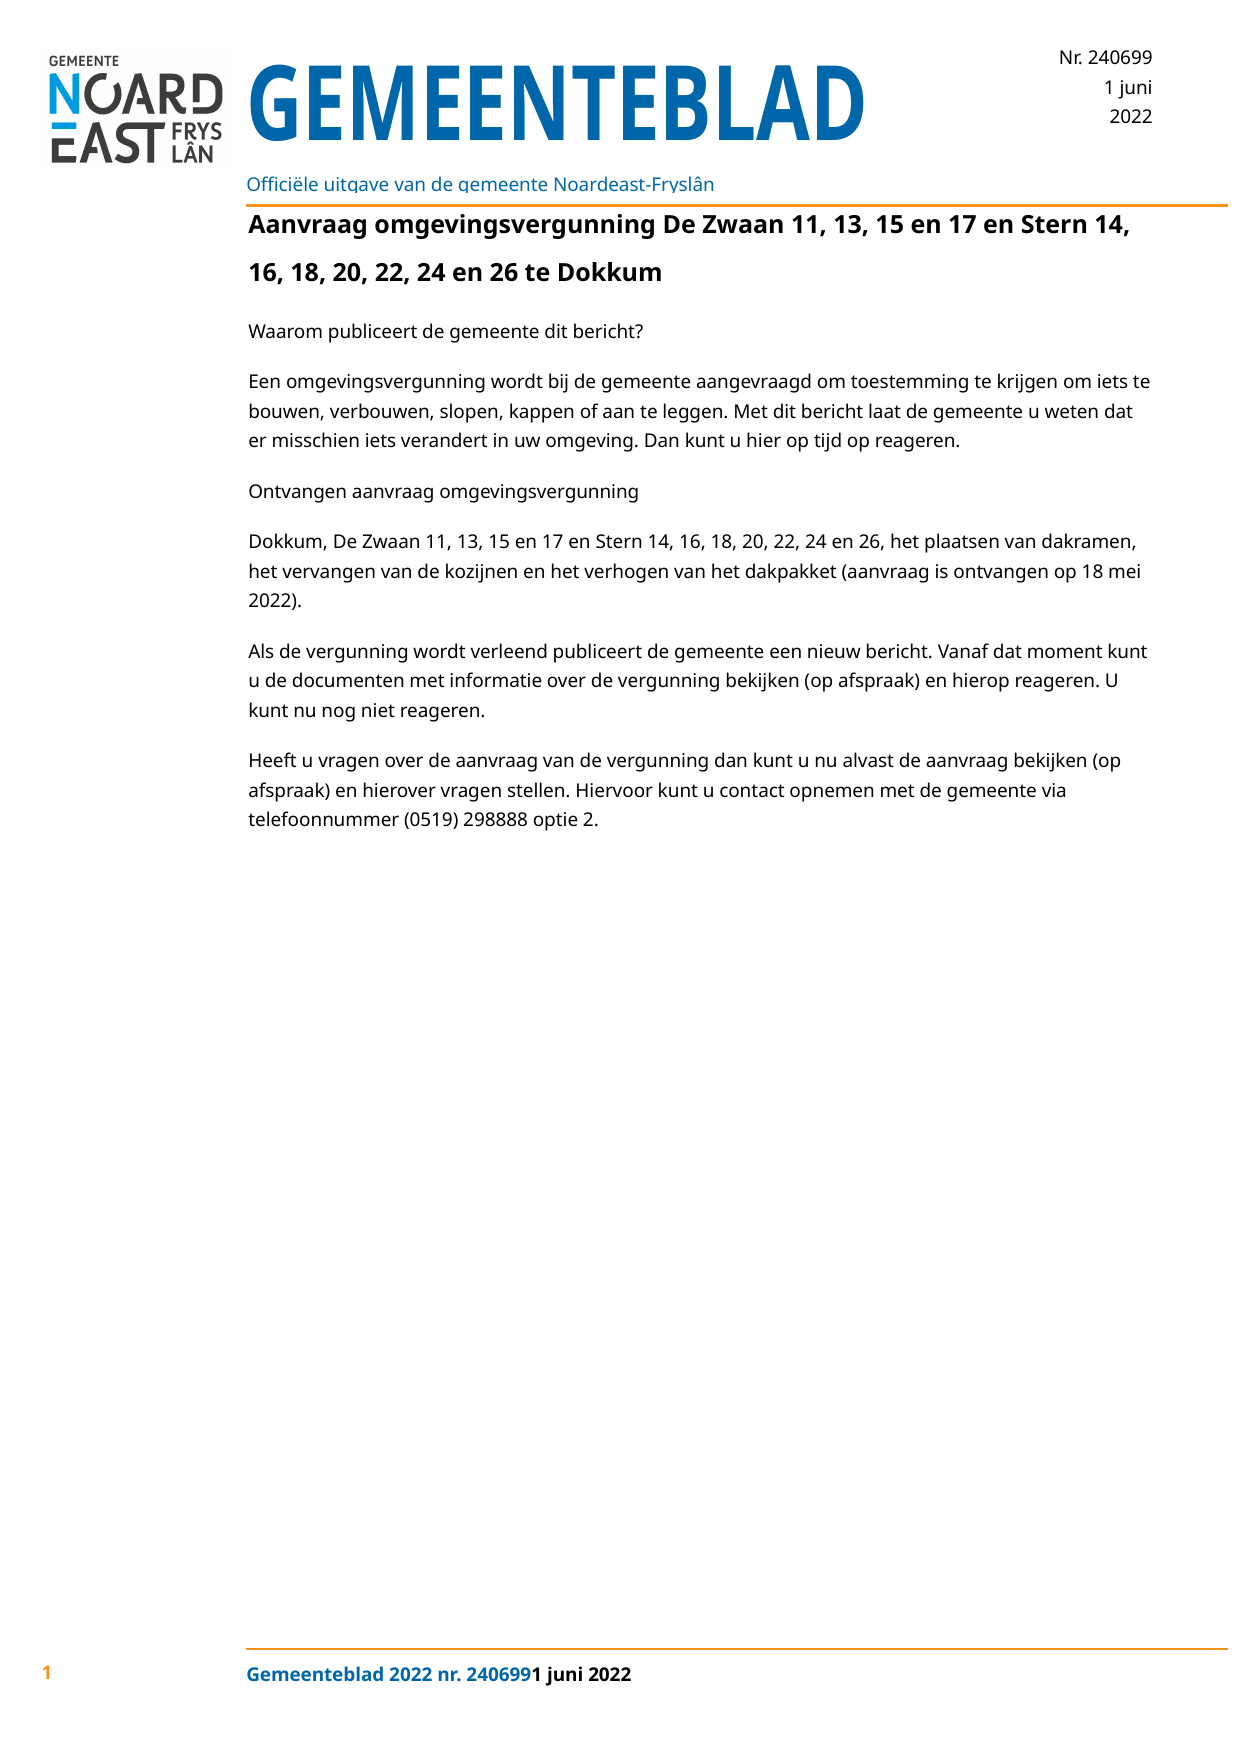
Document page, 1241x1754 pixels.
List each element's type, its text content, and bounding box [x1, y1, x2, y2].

picture [41, 47, 231, 172]
text Dokkum, De Zwaan 11, 13, 15 en 17 en Stern 14, 16, 18, 20, 22, 24 en 26, het plaatsen van dakramen, het vervangen van de kozijnen en het verhogen van het dakpakket (aanvraag is ontvangen op 18 mei 2022). [248, 528, 1152, 613]
text Waarom publiceert de gemeente dit bericht? [248, 318, 1152, 344]
text Ontvangen aanvraag omgevingsvergunning [248, 478, 1152, 504]
text Een omgevingsvergunning wordt bij de gemeente aangevraagd om toestemming te krijgen om iets te bouwen, verbouwen, slopen, kappen of aan te leggen. Met dit bericht laat de gemeente u weten dat er misschien iets verandert in uw omgeving. Dan kunt u hier op tijd op reageren. [248, 368, 1152, 453]
text Heeft u vragen over de aanvraag van de vergunning dan kunt u nu alvast de aanvraag bekijken (op afspraak) en hierover vragen stellen. Hiervoor kunt u contact opnemen met de gemeente via telefoonnummer (0519) 298888 optie 2. [248, 747, 1152, 832]
text Als de vergunning wordt verleend publiceert de gemeente een nieuw bericht. Vanaf dat moment kunt u de documenten met informatie over de vergunning bekijken (op afspraak) en hierop reageren. U kunt nu nog niet reageren. [248, 638, 1152, 723]
text Aanvraag omgevingsvergunning De Zwaan 11, 13, 15 en 17 en Stern 14, 16, 18, 20, 22, 24 en 26 te Dokkum [248, 207, 1152, 288]
